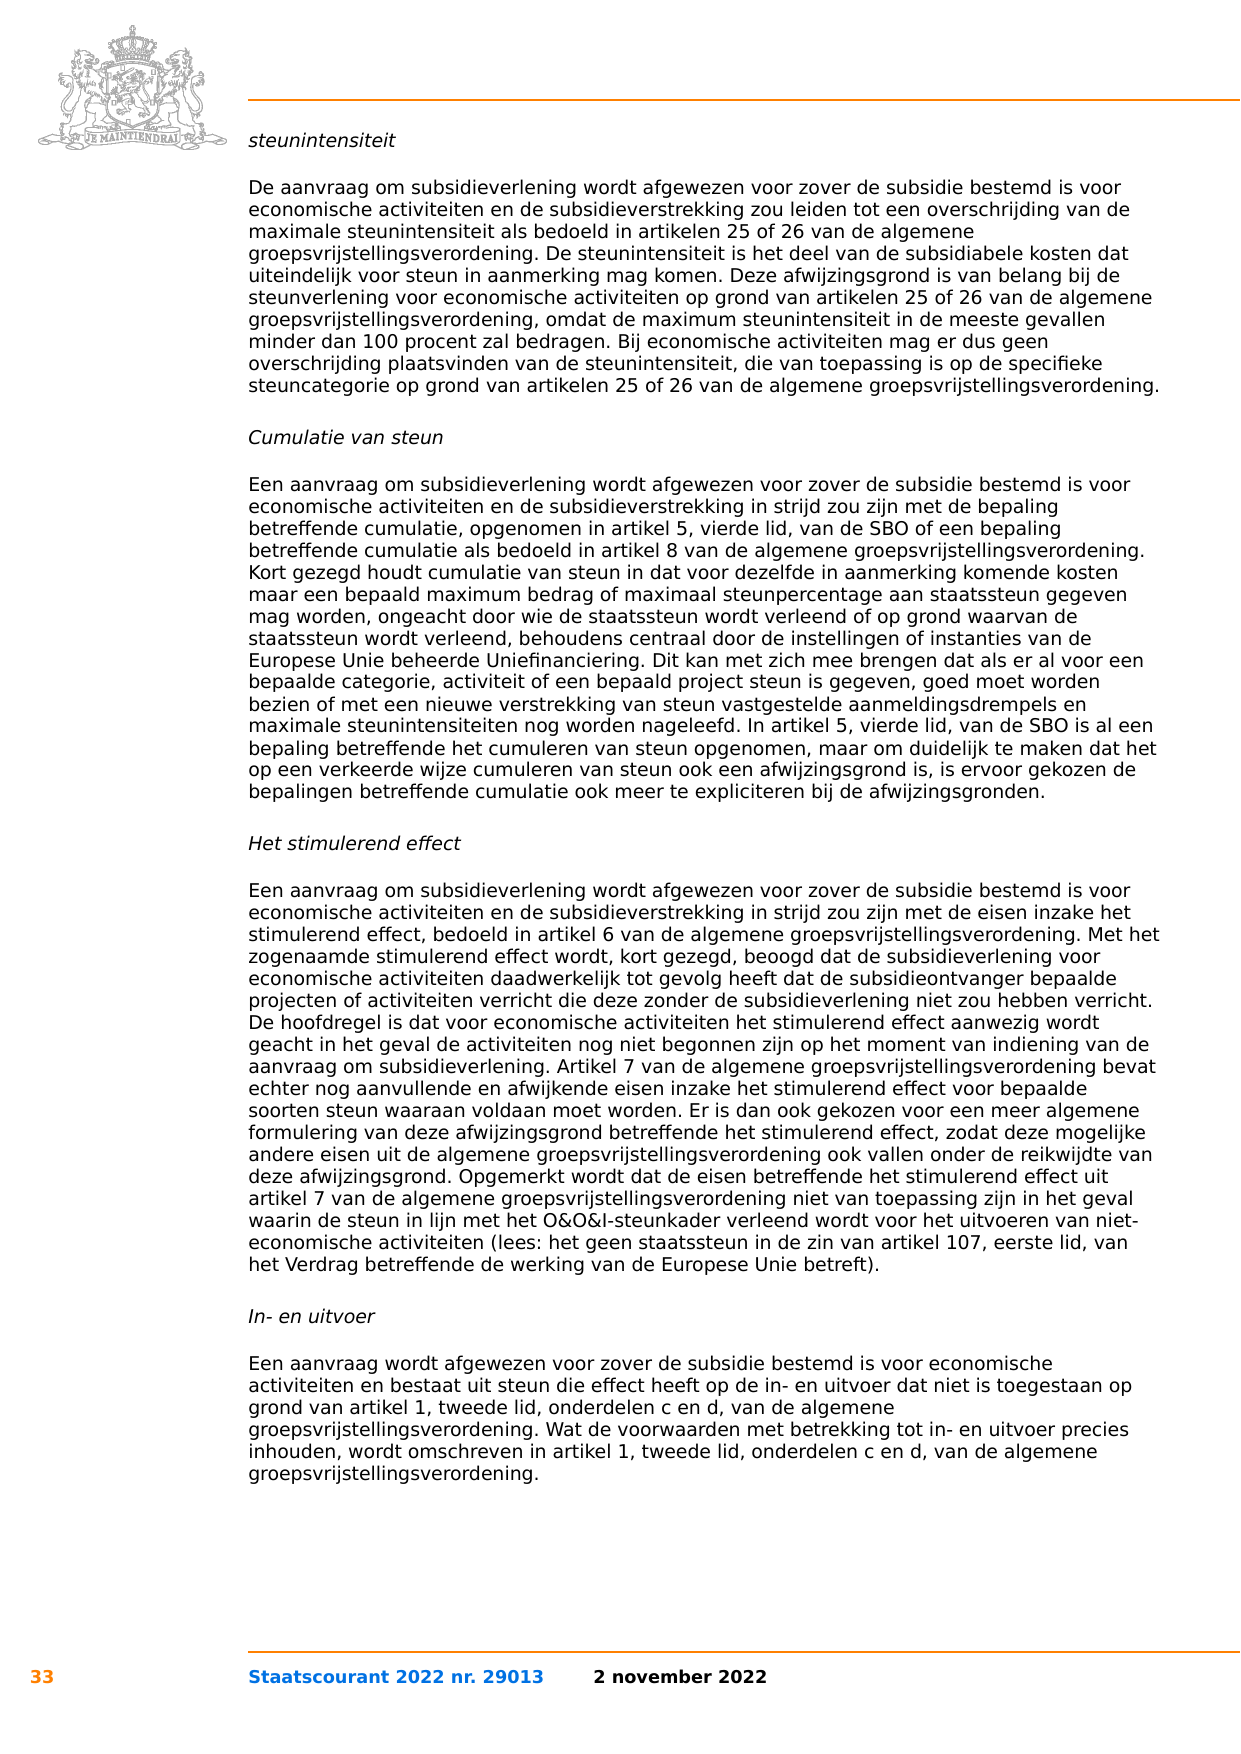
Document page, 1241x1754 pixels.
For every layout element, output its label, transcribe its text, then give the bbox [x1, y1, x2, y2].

text Een aanvraag om subsidieverlening wordt afgewezen voor zover de subsidie bestemd is voor economische activiteiten en de subsidieverstrekking in strijd zou zijn met de eisen inzake het stimulerend effect, bedoeld in artikel 6 van de algemene groepsvrijstellingsverordening. Met het zogenaamde stimulerend effect wordt, kort gezegd, beoogd dat de subsidieverlening voor economische activiteiten daadwerkelijk tot gevolg heeft dat de subsidieontvanger bepaalde projecten of activiteiten verricht die deze zonder de subsidieverlening niet zou hebben verricht. De hoofdregel is dat voor economische activiteiten het stimulerend effect aanwezig wordt geacht in het geval de activiteiten nog niet begonnen zijn op het moment van indiening van de aanvraag om subsidieverlening. Artikel 7 van de algemene groepsvrijstellingsverordening bevat echter nog aanvullende en afwijkende eisen inzake het stimulerend effect voor bepaalde soorten steun waaraan voldaan moet worden. Er is dan ook gekozen voor een meer algemene formulering van deze afwijzingsgrond betreffende het stimulerend effect, zodat deze mogelijke andere eisen uit de algemene groepsvrijstellingsverordening ook vallen onder de reikwijdte van deze afwijzingsgrond. Opgemerkt wordt dat de eisen betreffende het stimulerend effect uit artikel 7 van de algemene groepsvrijstellingsverordening niet van toepassing zijn in het geval waarin de steun in lijn met het O&O&I-steunkader verleend wordt voor het uitvoeren van niet-economische activiteiten (lees: het geen staatssteun in de zin van artikel 107, eerste lid, van het Verdrag betreffende de werking van de Europese Unie betreft). [248, 880, 1163, 1276]
subtitle steunintensiteit [248, 130, 1163, 152]
picture [38, 25, 227, 150]
subtitle Cumulatie van steun [248, 427, 1163, 449]
text Een aanvraag wordt afgewezen voor zover de subsidie bestemd is voor economische activiteiten en bestaat uit steun die effect heeft op de in- en uitvoer dat niet is toegestaan op grond van artikel 1, tweede lid, onderdelen c en d, van de algemene groepsvrijstellingsverordening. Wat de voorwaarden met betrekking tot in- en uitvoer precies inhouden, wordt omschreven in artikel 1, tweede lid, onderdelen c en d, van de algemene groepsvrijstellingsverordening. [248, 1353, 1163, 1485]
subtitle Het stimulerend effect [248, 833, 1163, 855]
subtitle In- en uitvoer [248, 1306, 1163, 1328]
text Een aanvraag om subsidieverlening wordt afgewezen voor zover de subsidie bestemd is voor economische activiteiten en de subsidieverstrekking in strijd zou zijn met de bepaling betreffende cumulatie, opgenomen in artikel 5, vierde lid, van de SBO of een bepaling betreffende cumulatie als bedoeld in artikel 8 van de algemene groepsvrijstellingsverordening. Kort gezegd houdt cumulatie van steun in dat voor dezelfde in aanmerking komende kosten maar een bepaald maximum bedrag of maximaal steunpercentage aan staatssteun gegeven mag worden, ongeacht door wie de staatssteun wordt verleend of op grond waarvan de staatssteun wordt verleend, behoudens centraal door de instellingen of instanties van de Europese Unie beheerde Uniefinanciering. Dit kan met zich mee brengen dat als er al voor een bepaalde categorie, activiteit of een bepaald project steun is gegeven, goed moet worden bezien of met een nieuwe verstrekking van steun vastgestelde aanmeldingsdrempels en maximale steunintensiteiten nog worden nageleefd. In artikel 5, vierde lid, van de SBO is al een bepaling betreffende het cumuleren van steun opgenomen, maar om duidelijk te maken dat het op een verkeerde wijze cumuleren van steun ook een afwijzingsgrond is, is ervoor gekozen de bepalingen betreffende cumulatie ook meer te expliciteren bij de afwijzingsgronden. [248, 474, 1163, 803]
text De aanvraag om subsidieverlening wordt afgewezen voor zover de subsidie bestemd is voor economische activiteiten en de subsidieverstrekking zou leiden tot een overschrijding van de maximale steunintensiteit als bedoeld in artikelen 25 of 26 van de algemene groepsvrijstellingsverordening. De steunintensiteit is het deel van de subsidiabele kosten dat uiteindelijk voor steun in aanmerking mag komen. Deze afwijzingsgrond is van belang bij de steunverlening voor economische activiteiten op grond van artikelen 25 of 26 van de algemene groepsvrijstellingsverordening, omdat de maximum steunintensiteit in de meeste gevallen minder dan 100 procent zal bedragen. Bij economische activiteiten mag er dus geen overschrijding plaatsvinden van de steunintensiteit, die van toepassing is op de specifieke steuncategorie op grond van artikelen 25 of 26 van de algemene groepsvrijstellingsverordening. [248, 177, 1163, 397]
